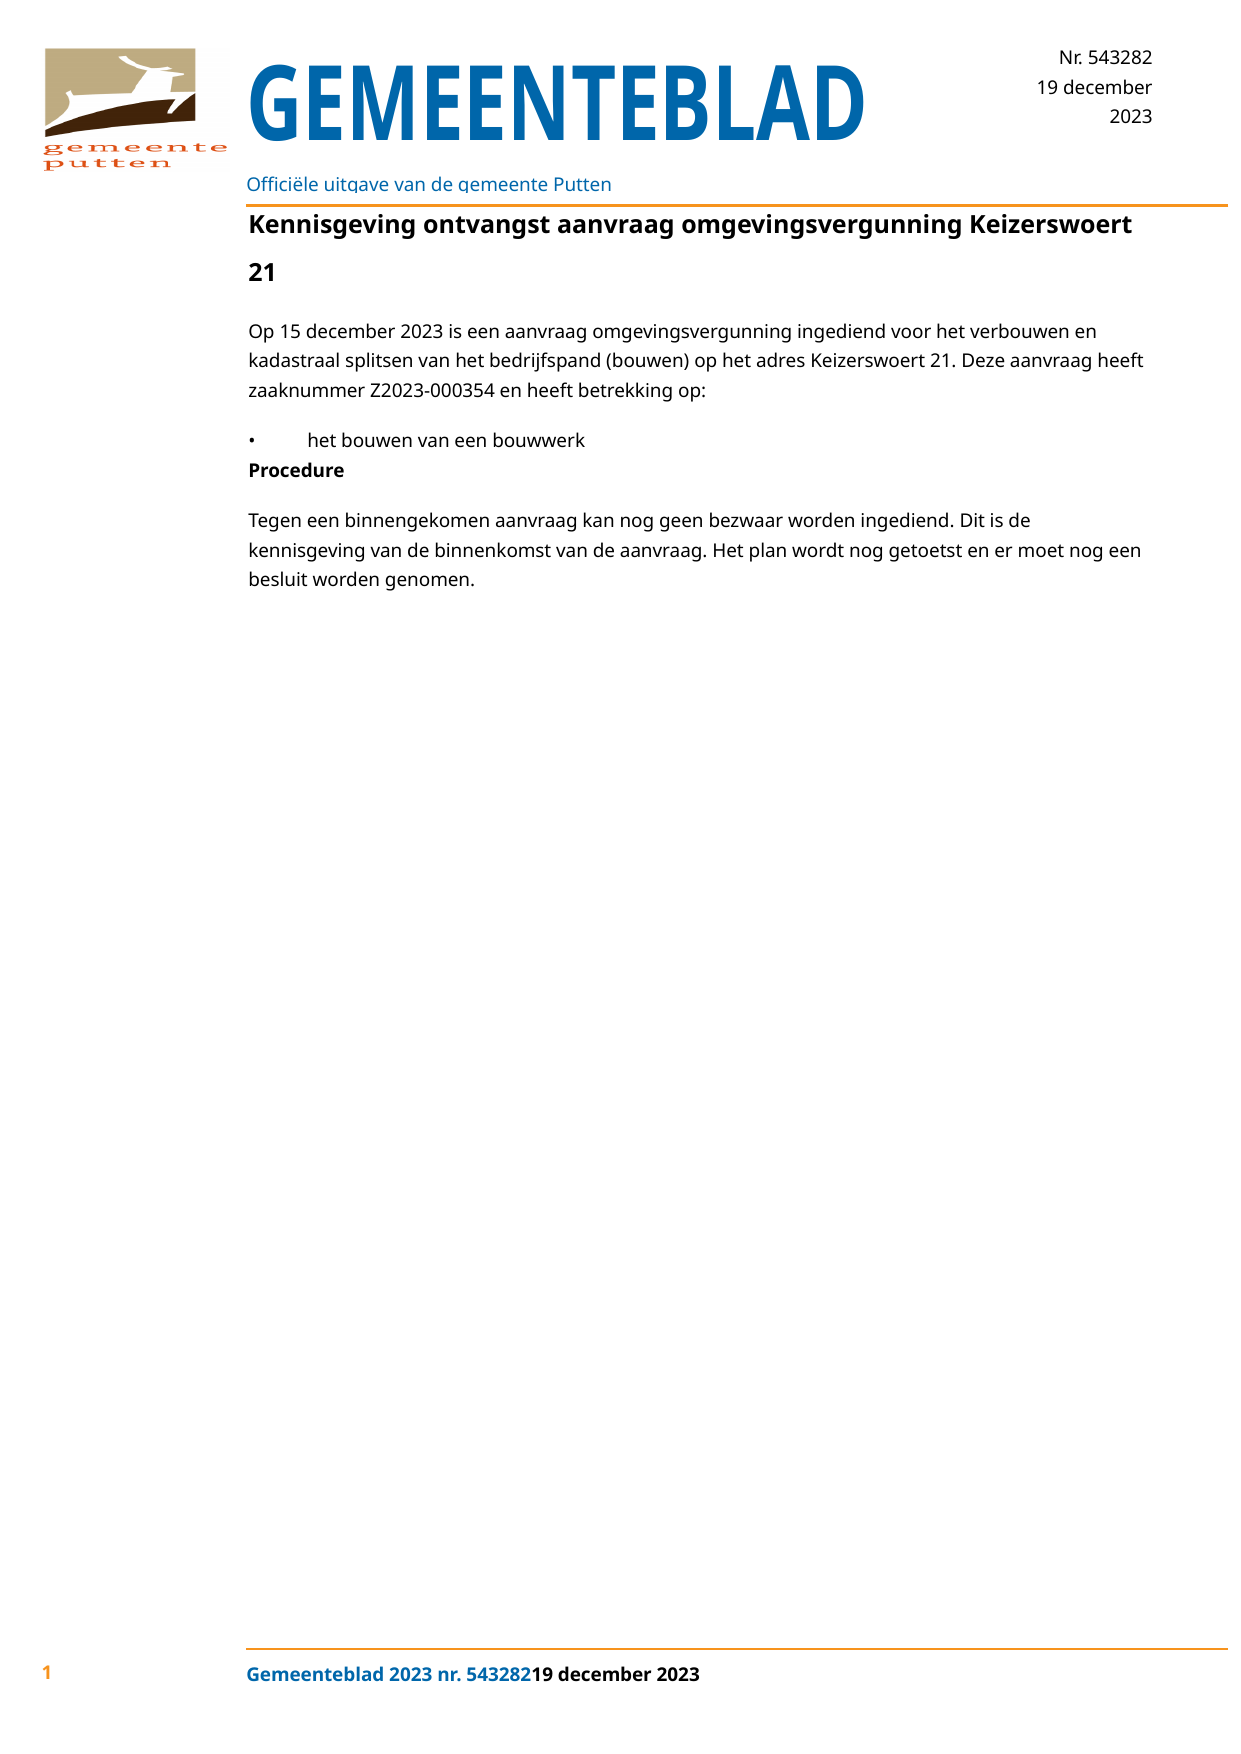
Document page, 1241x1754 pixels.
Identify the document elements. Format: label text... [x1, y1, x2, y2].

text Tegen een binnengekomen aanvraag kan nog geen bezwaar worden ingediend. Dit is de kennisgeving van de binnenkomst van de aanvraag. Het plan wordt nog getoetst en er moet nog een besluit worden genomen. [248, 507, 1152, 592]
picture [41, 47, 231, 172]
text Procedure [248, 457, 1152, 483]
list het bouwen van een bouwwerk [248, 427, 1152, 453]
text Kennisgeving ontvangst aanvraag omgevingsvergunning Keizerswoert 21 [248, 207, 1152, 288]
text Op 15 december 2023 is een aanvraag omgevingsvergunning ingediend voor het verbouwen en kadastraal splitsen van het bedrijfspand (bouwen) op het adres Keizerswoert 21. Deze aanvraag heeft zaaknummer Z2023-000354 en heeft betrekking op: [248, 318, 1152, 403]
